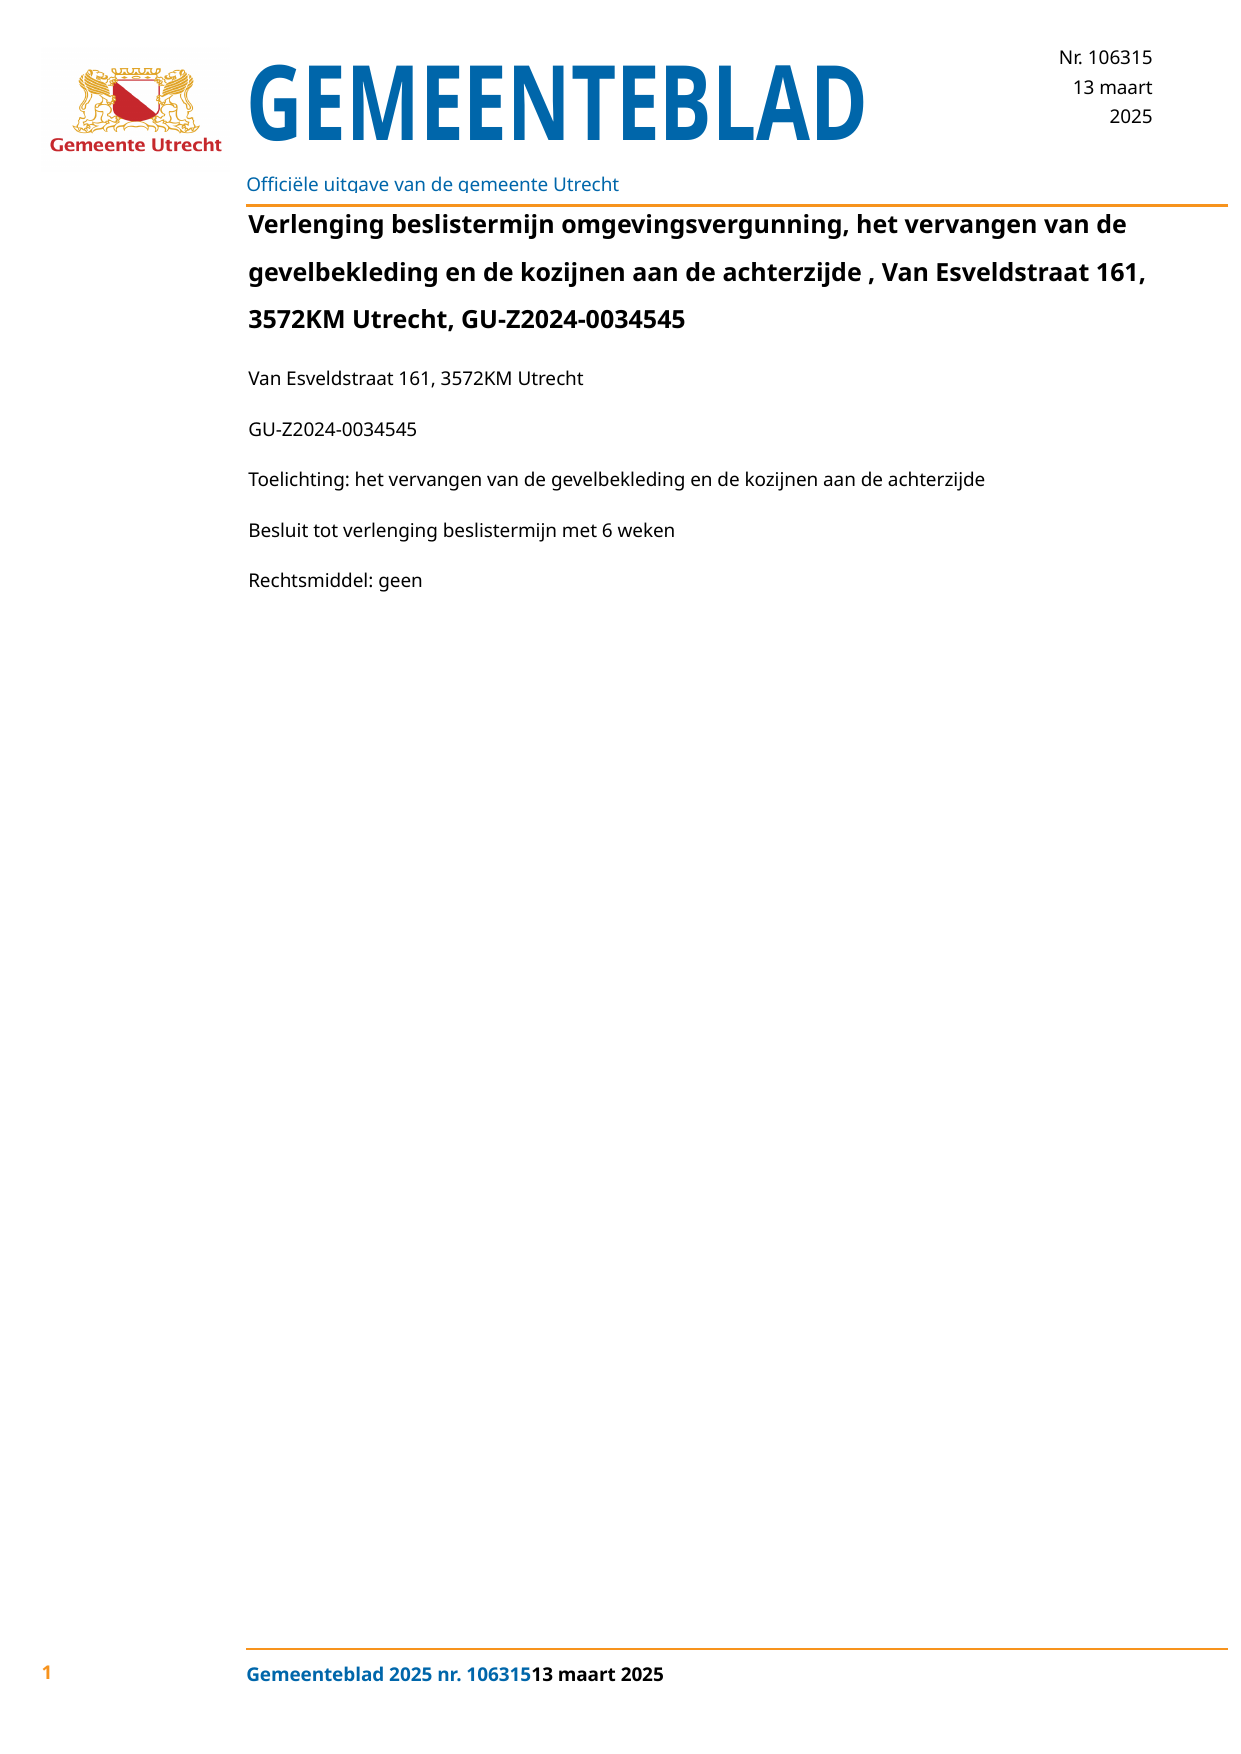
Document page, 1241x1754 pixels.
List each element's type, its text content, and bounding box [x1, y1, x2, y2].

text Toelichting: het vervangen van de gevelbekleding en de kozijnen aan de achterzijde [248, 466, 1152, 492]
picture [41, 47, 231, 172]
text Verlenging beslistermijn omgevingsvergunning, het vervangen van de gevelbekleding en de kozijnen aan de achterzijde , Van Esveldstraat 161, 3572KM Utrecht, GU-Z2024-0034545 [248, 207, 1152, 336]
text Besluit tot verlenging beslistermijn met 6 weken [248, 517, 1152, 542]
text Rechtsmiddel: geen [248, 567, 1152, 593]
text Van Esveldstraat 161, 3572KM Utrecht [248, 366, 1152, 391]
text GU-Z2024-0034545 [248, 416, 1152, 442]
